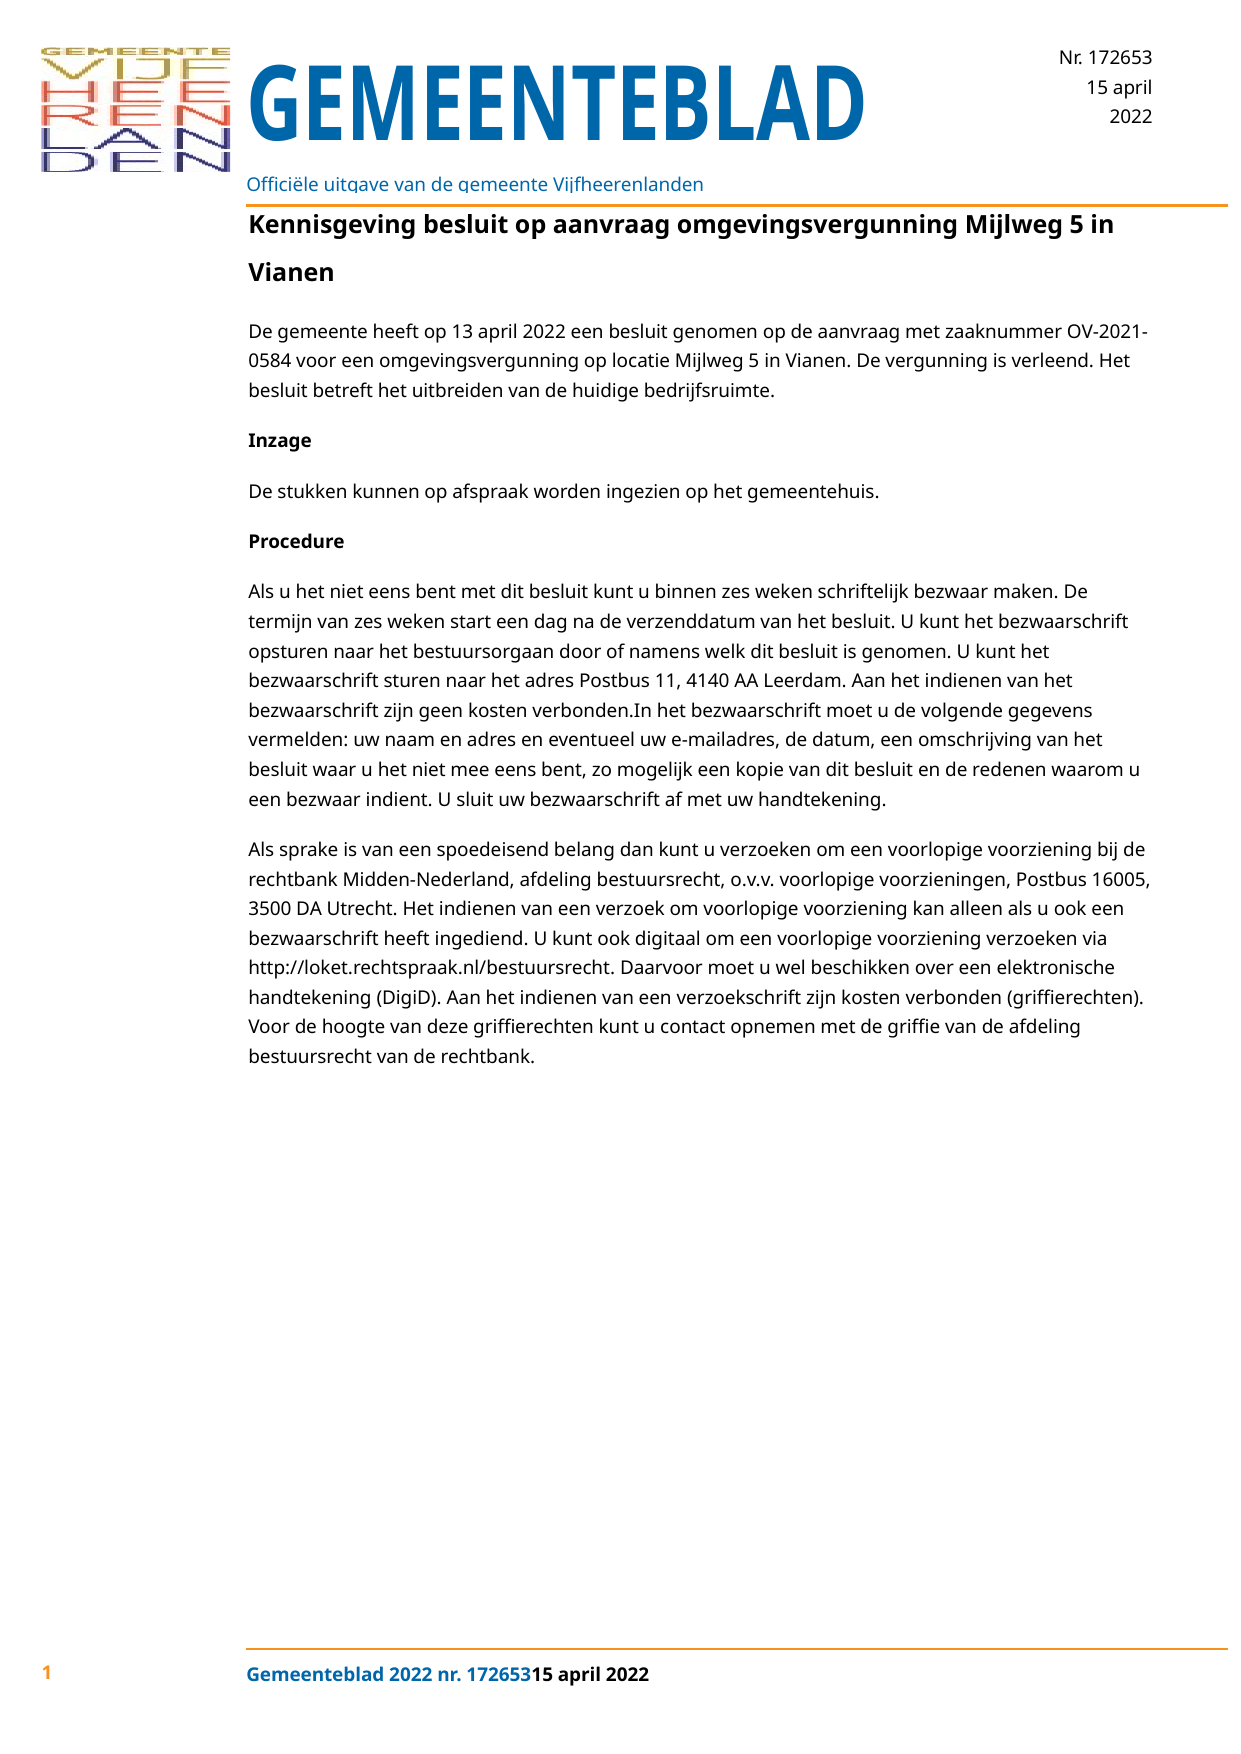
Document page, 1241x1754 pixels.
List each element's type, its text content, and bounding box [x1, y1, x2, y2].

text Als u het niet eens bent met dit besluit kunt u binnen zes weken schriftelijk bezwaar maken. De termijn van zes weken start een dag na de verzenddatum van het besluit. U kunt het bezwaarschrift opsturen naar het bestuursorgaan door of namens welk dit besluit is genomen. U kunt het bezwaarschrift sturen naar het adres Postbus 11, 4140 AA Leerdam. Aan het indienen van het bezwaarschrift zijn geen kosten verbonden.In het bezwaarschrift moet u de volgende gegevens vermelden: uw naam en adres en eventueel uw e-mailadres, de datum, een omschrijving van het besluit waar u het niet mee eens bent, zo mogelijk een kopie van dit besluit en de redenen waarom u een bezwaar indient. U sluit uw bezwaarschrift af met uw handtekening. [248, 579, 1152, 812]
text Procedure [248, 528, 1152, 554]
text De gemeente heeft op 13 april 2022 een besluit genomen op de aanvraag met zaaknummer OV-2021-0584 voor een omgevingsvergunning op locatie Mijlweg 5 in Vianen. De vergunning is verleend. Het besluit betreft het uitbreiden van de huidige bedrijfsruimte. [248, 318, 1152, 403]
text Als sprake is van een spoedeisend belang dan kunt u verzoeken om een voorlopige voorziening bij de rechtbank Midden-Nederland, afdeling bestuursrecht, o.v.v. voorlopige voorzieningen, Postbus 16005, 3500 DA Utrecht. Het indienen van een verzoek om voorlopige voorziening kan alleen als u ook een bezwaarschrift heeft ingediend. U kunt ook digitaal om een voorlopige voorziening verzoeken via http://loket.rechtspraak.nl/bestuursrecht. Daarvoor moet u wel beschikken over een elektronische handtekening (DigiD). Aan het indienen van een verzoekschrift zijn kosten verbonden (griffierechten). Voor de hoogte van deze griffierechten kunt u contact opnemen met de griffie van de afdeling bestuursrecht van de rechtbank. [248, 836, 1152, 1069]
text Inzage [248, 427, 1152, 453]
picture [41, 47, 231, 172]
text De stukken kunnen op afspraak worden ingezien op het gemeentehuis. [248, 478, 1152, 504]
text Kennisgeving besluit op aanvraag omgevingsvergunning Mijlweg 5 in Vianen [248, 207, 1152, 288]
